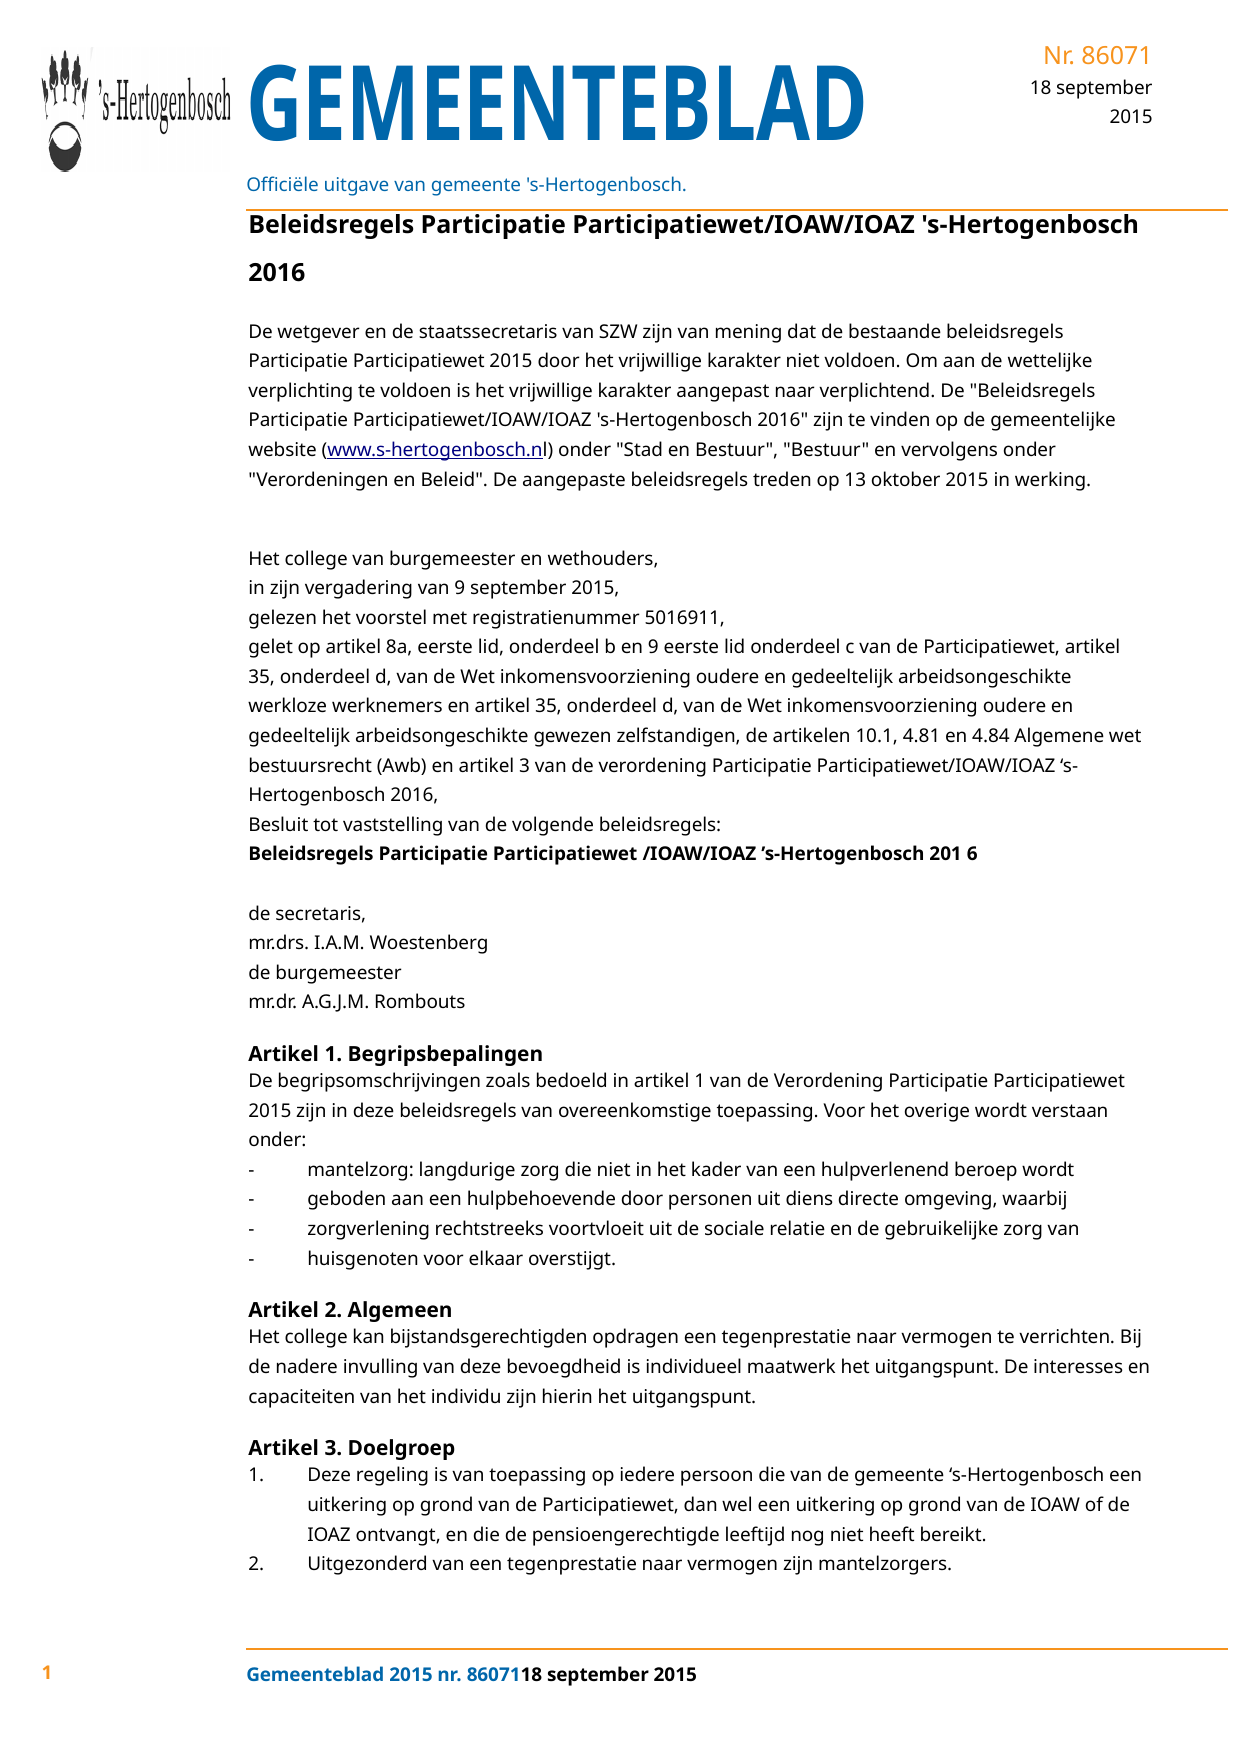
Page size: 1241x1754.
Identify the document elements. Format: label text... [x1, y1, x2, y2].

list Deze regeling is van toepassing op iedere persoon die van de gemeente ‘s-Hertogenbosch een uitkering op grond van de Participatiewet, dan wel een uitkering op grond van de IOAW of de IOAZ ontvangt, en die de pensioengerechtigde leeftijd nog niet heeft bereikt. [248, 1462, 1152, 1547]
text De begripsomschrijvingen zoals bedoeld in artikel 1 van de Verordening Participatie Participatiewet 2015 zijn in deze beleidsregels van overeenkomstige toepassing. Voor het overige wordt verstaan onder: [248, 1067, 1152, 1152]
text Het college kan bijstandsgerechtigden opdragen een tegenprestatie naar vermogen te verrichten. Bij de nadere invulling van deze bevoegdheid is individueel maatwerk het uitgangspunt. De interesses en capaciteiten van het individu zijn hierin het uitgangspunt. [248, 1324, 1152, 1408]
text Beleidsregels Participatie Participatiewet/IOAW/IOAZ 's-Hertogenbosch 2016 [248, 211, 1152, 288]
list geboden aan een hulpbehoevende door personen uit diens directe omgeving, waarbij [248, 1186, 1152, 1211]
list huisgenoten voor elkaar overstijgt. [248, 1245, 1152, 1271]
text mr.drs. I.A.M. Woestenberg [248, 929, 1152, 955]
text de burgemeester [248, 959, 1152, 984]
text Beleidsregels Participatie Participatiewet /IOAW/IOAZ ’s-Hertogenbosch 201 6 [248, 841, 1152, 866]
picture [41, 47, 231, 172]
text Besluit tot vaststelling van de volgende beleidsregels: [248, 811, 1152, 837]
list Uitgezonderd van een tegenprestatie naar vermogen zijn mantelzorgers. [248, 1550, 1152, 1576]
list zorgverlening rechtstreeks voortvloeit uit de sociale relatie en de gebruikelijke zorg van [248, 1215, 1152, 1241]
text Artikel 1. Begripsbepalingen [248, 1039, 1152, 1067]
text Artikel 3. Doelgroep [248, 1433, 1152, 1462]
text gelet op artikel 8a, eerste lid, onderdeel b en 9 eerste lid onderdeel c van de Participatiewet, artikel 35, onderdeel d, van de Wet inkomensvoorziening oudere en gedeeltelijk arbeidsongeschikte werkloze werknemers en artikel 35, onderdeel d, van de Wet inkomensvoorziening oudere en gedeeltelijk arbeidsongeschikte gewezen zelfstandigen, de artikelen 10.1, 4.81 en 4.84 Algemene wet bestuursrecht (Awb) en artikel 3 van de verordening Participatie Participatiewet/IOAW/IOAZ ‘s-Hertogenbosch 2016, [248, 633, 1152, 807]
text gelezen het voorstel met registratienummer 5016911, [248, 604, 1152, 629]
text Artikel 2. Algemeen [248, 1295, 1152, 1324]
text de secretaris, [248, 900, 1152, 925]
text mr.dr. A.G.J.M. Rombouts [248, 988, 1152, 1014]
text De wetgever en de staatssecretaris van SZW zijn van mening dat de bestaande beleidsregels Participatie Participatiewet 2015 door het vrijwillige karakter niet voldoen. Om aan de wettelijke verplichting te voldoen is het vrijwillige karakter aangepast naar verplichtend. De "Beleidsregels Participatie Participatiewet/IOAW/IOAZ 's-Hertogenbosch 2016" zijn te vinden op de gemeentelijke website (www.s-hertogenbosch.nl) onder "Stad en Bestuur", "Bestuur" en vervolgens onder "Verordeningen en Beleid". De aangepaste beleidsregels treden op 13 oktober 2015 in werking. [248, 318, 1152, 492]
text Het college van burgemeester en wethouders, [248, 545, 1152, 570]
text in zijn vergadering van 9 september 2015, [248, 574, 1152, 600]
list mantelzorg: langdurige zorg die niet in het kader van een hulpverlenend beroep wordt [248, 1156, 1152, 1182]
